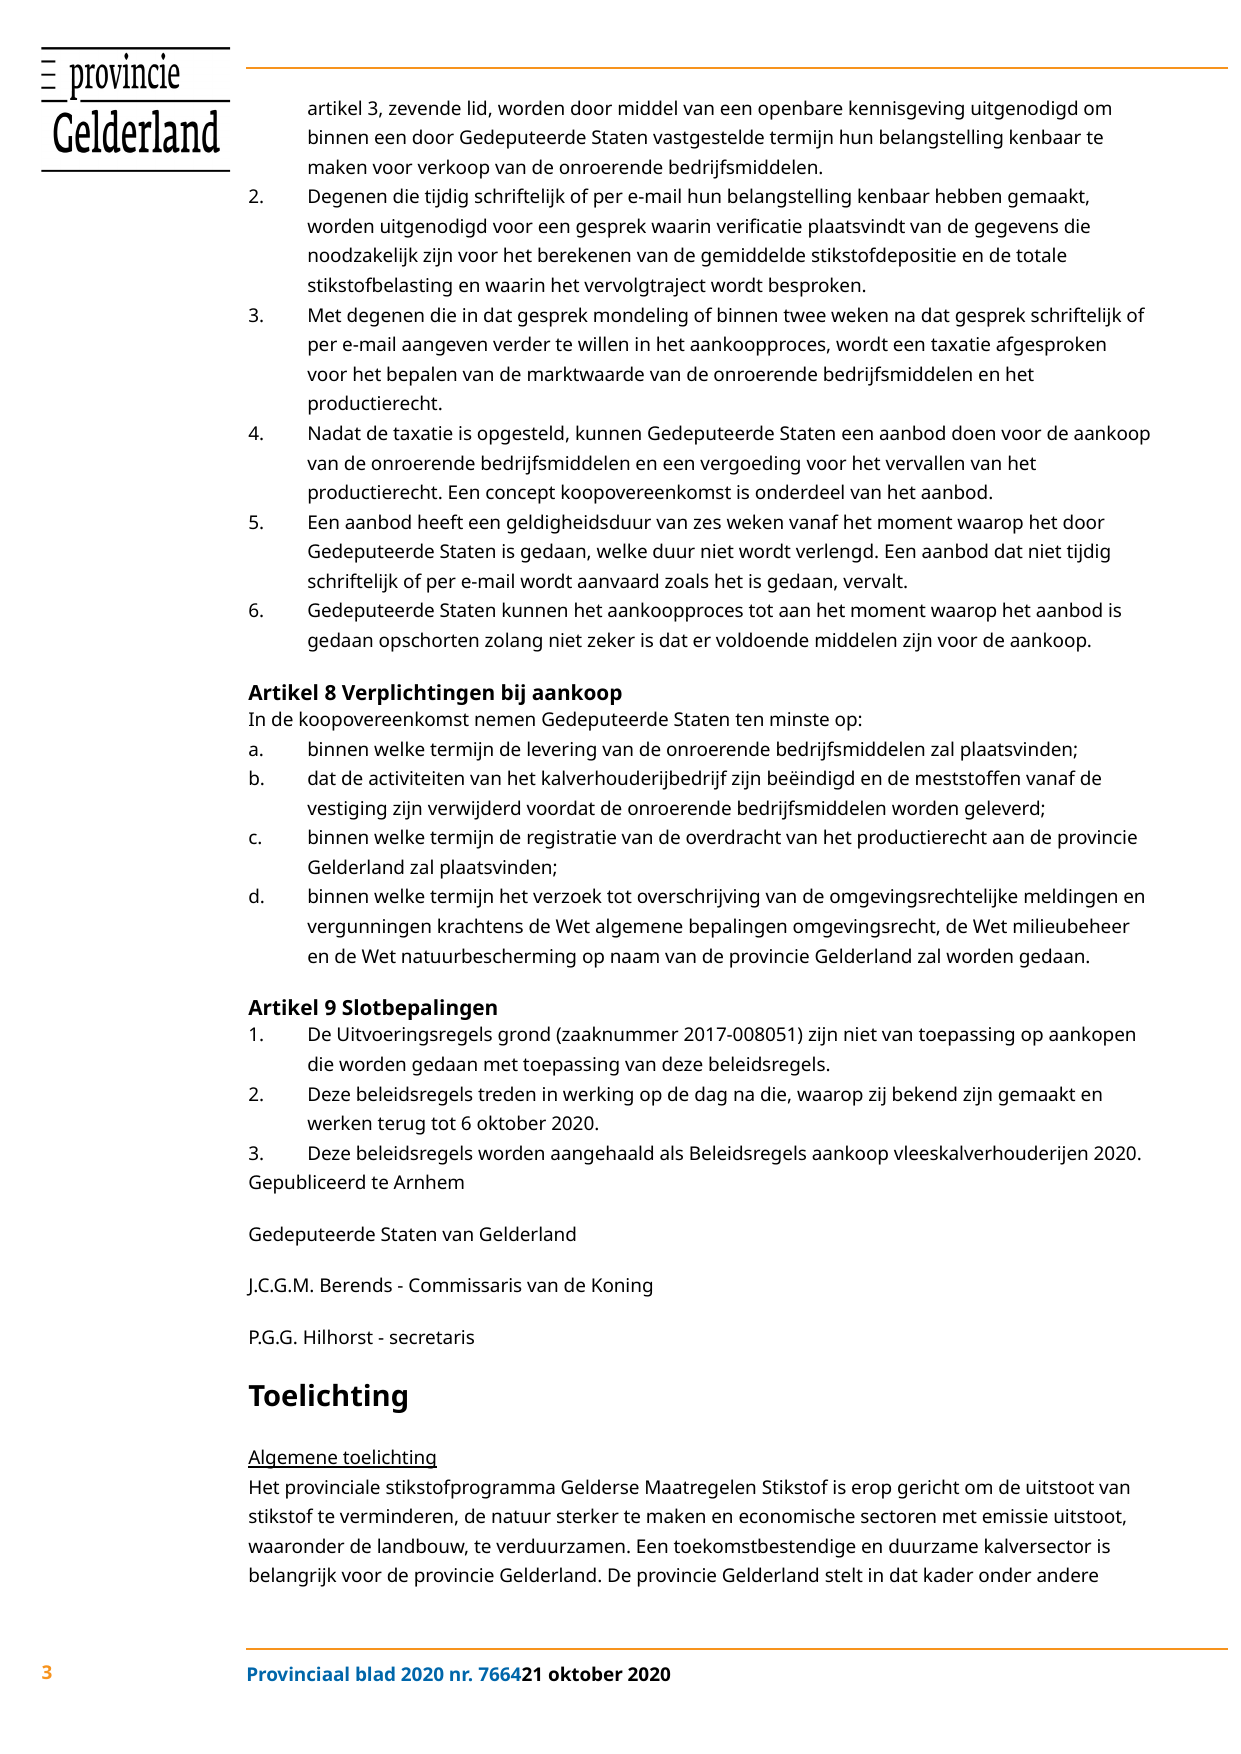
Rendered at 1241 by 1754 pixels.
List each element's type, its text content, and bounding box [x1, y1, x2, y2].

list De Uitvoeringsregels grond (zaaknummer 2017-008051) zijn niet van toepassing op aankopen die worden gedaan met toepassing van deze beleidsregels. [248, 1022, 1152, 1077]
list binnen welke termijn de registratie van de overdracht van het productierecht aan de provincie Gelderland zal plaatsvinden; [248, 824, 1152, 880]
list binnen welke termijn het verzoek tot overschrijving van de omgevingsrechtelijke meldingen en vergunningen krachtens de Wet algemene bepalingen omgevingsrecht, de Wet milieubeheer en de Wet natuurbescherming op naam van de provincie Gelderland zal worden gedaan. [248, 884, 1152, 968]
list Met degenen die in dat gesprek mondeling of binnen twee weken na dat gesprek schriftelijk of per e-mail aangeven verder te willen in het aankoopproces, wordt een taxatie afgesproken voor het bepalen van de marktwaarde van de onroerende bedrijfsmiddelen en het productierecht. [248, 302, 1152, 416]
picture [41, 47, 231, 172]
text In de koopovereenkomst nemen Gedeputeerde Staten ten minste op: [248, 706, 1152, 732]
text Algemene toelichting [248, 1444, 1152, 1470]
list artikel 3, zevende lid, worden door middel van een openbare kennisgeving uitgenodigd om binnen een door Gedeputeerde Staten vastgestelde termijn hun belangstelling kenbaar te maken voor verkoop van de onroerende bedrijfsmiddelen. [248, 95, 1152, 180]
text Gedeputeerde Staten van Gelderland [248, 1221, 1152, 1247]
text Het provinciale stikstofprogramma Gelderse Maatregelen Stikstof is erop gericht om de uitstoot van stikstof te verminderen, de natuur sterker te maken en economische sectoren met emissie uitstoot, waaronder de landbouw, te verduurzamen. Een toekomstbestendige en duurzame kalversector is belangrijk voor de provincie Gelderland. De provincie Gelderland stelt in dat kader onder andere [248, 1474, 1152, 1588]
text Artikel 8 Verplichtingen bij aankoop [248, 678, 1152, 706]
text P.G.G. Hilhorst - secretaris [248, 1324, 1152, 1350]
text Artikel 9 Slotbepalingen [248, 993, 1152, 1022]
text J.C.G.M. Berends - Commissaris van de Koning [248, 1272, 1152, 1298]
list dat de activiteiten van het kalverhouderijbedrijf zijn beëindigd en de meststoffen vanaf de vestiging zijn verwijderd voordat de onroerende bedrijfsmiddelen worden geleverd; [248, 765, 1152, 821]
list Een aanbod heeft een geldigheidsduur van zes weken vanaf het moment waarop het door Gedeputeerde Staten is gedaan, welke duur niet wordt verlengd. Een aanbod dat niet tijdig schriftelijk of per e-mail wordt aanvaard zoals het is gedaan, vervalt. [248, 509, 1152, 594]
list Nadat de taxatie is opgesteld, kunnen Gedeputeerde Staten een aanbod doen voor de aankoop van de onroerende bedrijfsmiddelen en een vergoeding voor het vervallen van het productierecht. Een concept koopovereenkomst is onderdeel van het aanbod. [248, 420, 1152, 505]
list Deze beleidsregels worden aangehaald als Beleidsregels aankoop vleeskalverhouderijen 2020. [248, 1140, 1152, 1166]
list Deze beleidsregels treden in werking op de dag na die, waarop zij bekend zijn gemaakt en werken terug tot 6 oktober 2020. [248, 1081, 1152, 1136]
text Gepubliceerd te Arnhem [248, 1169, 1152, 1195]
text Toelichting [248, 1375, 1152, 1415]
list Gedeputeerde Staten kunnen het aankoopproces tot aan het moment waarop het aanbod is gedaan opschorten zolang niet zeker is dat er voldoende middelen zijn voor de aankoop. [248, 598, 1152, 653]
list Degenen die tijdig schriftelijk of per e-mail hun belangstelling kenbaar hebben gemaakt, worden uitgenodigd voor een gesprek waarin verificatie plaatsvindt van de gegevens die noodzakelijk zijn voor het berekenen van de gemiddelde stikstofdepositie en de totale stikstofbelasting en waarin het vervolgtraject wordt besproken. [248, 183, 1152, 298]
list binnen welke termijn de levering van de onroerende bedrijfsmiddelen zal plaatsvinden; [248, 736, 1152, 761]
